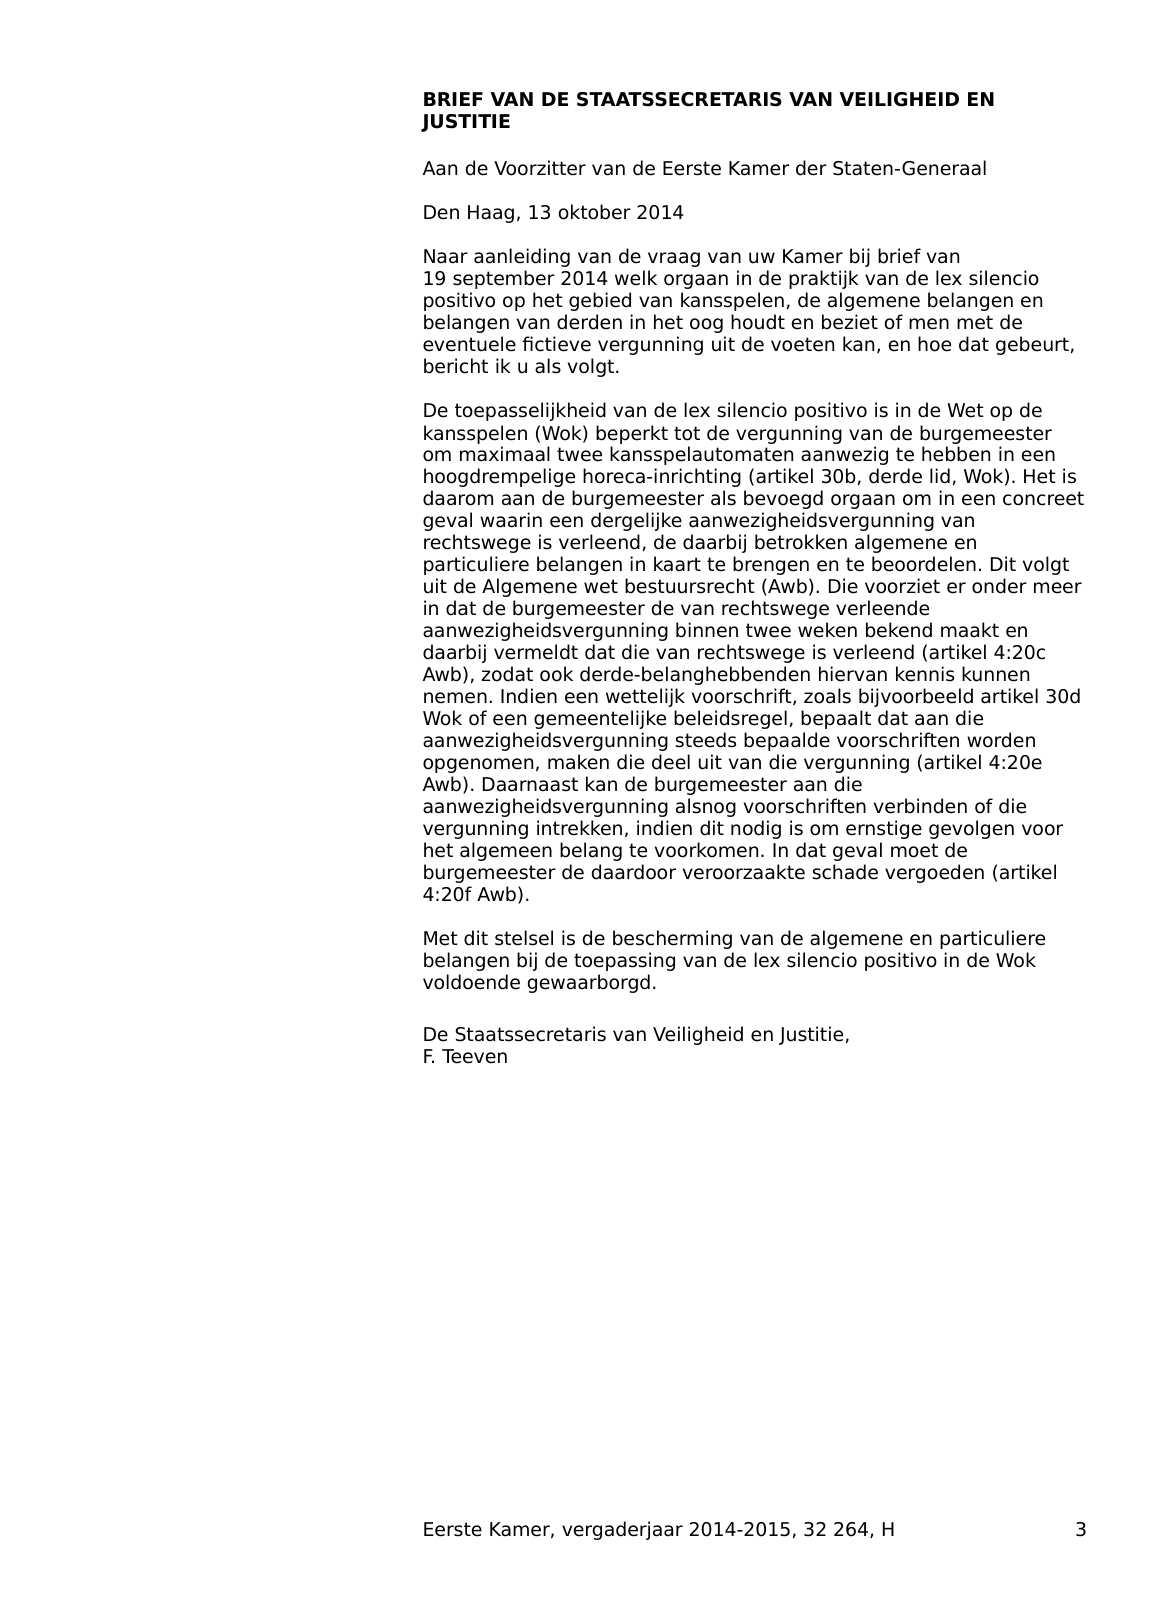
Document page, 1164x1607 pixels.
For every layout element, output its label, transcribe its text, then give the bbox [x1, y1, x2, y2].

text Aan de Voorzitter van de Eerste Kamer der Staten-Generaal [422, 158, 1087, 180]
text Naar aanleiding van de vraag van uw Kamer bij brief van 19 september 2014 welk orgaan in de praktijk van de lex silencio positivo op het gebied van kansspelen, de algemene belangen en belangen van derden in het oog houdt en beziet of men met de eventuele fictieve vergunning uit de voeten kan, en hoe dat gebeurt, bericht ik u als volgt. [422, 246, 1087, 378]
text De toepasselijkheid van de lex silencio positivo is in de Wet op de kansspelen (Wok) beperkt tot de vergunning van de burgemeester om maximaal twee kansspelautomaten aanwezig te hebben in een hoogdrempelige horeca-inrichting (artikel 30b, derde lid, Wok). Het is daarom aan de burgemeester als bevoegd orgaan om in een concreet geval waarin een dergelijke aanwezigheidsvergunning van rechtswege is verleend, de daarbij betrokken algemene en particuliere belangen in kaart te brengen en te beoordelen. Dit volgt uit de Algemene wet bestuursrecht (Awb). Die voorziet er onder meer in dat de burgemeester de van rechtswege verleende aanwezigheidsvergunning binnen twee weken bekend maakt en daarbij vermeldt dat die van rechtswege is verleend (artikel 4:20c Awb), zodat ook derde-belanghebbenden hiervan kennis kunnen nemen. Indien een wettelijk voorschrift, zoals bijvoorbeeld artikel 30d Wok of een gemeentelijke beleidsregel, bepaalt dat aan die aanwezigheidsvergunning steeds bepaalde voorschriften worden opgenomen, maken die deel uit van die vergunning (artikel 4:20e Awb). Daarnaast kan de burgemeester aan die aanwezigheidsvergunning alsnog voorschriften verbinden of die vergunning intrekken, indien dit nodig is om ernstige gevolgen voor het algemeen belang te voorkomen. In dat geval moet de burgemeester de daardoor veroorzaakte schade vergoeden (artikel 4:20f Awb). [422, 400, 1087, 906]
subtitle BRIEF VAN DE STAATSSECRETARIS VAN VEILIGHEID EN JUSTITIE [422, 89, 1087, 133]
text Den Haag, 13 oktober 2014 [422, 202, 1087, 224]
text De Staatssecretaris van Veiligheid en Justitie, F. Teeven [422, 1024, 1087, 1068]
text Met dit stelsel is de bescherming van de algemene en particuliere belangen bij de toepassing van de lex silencio positivo in de Wok voldoende gewaarborgd. [422, 928, 1087, 994]
